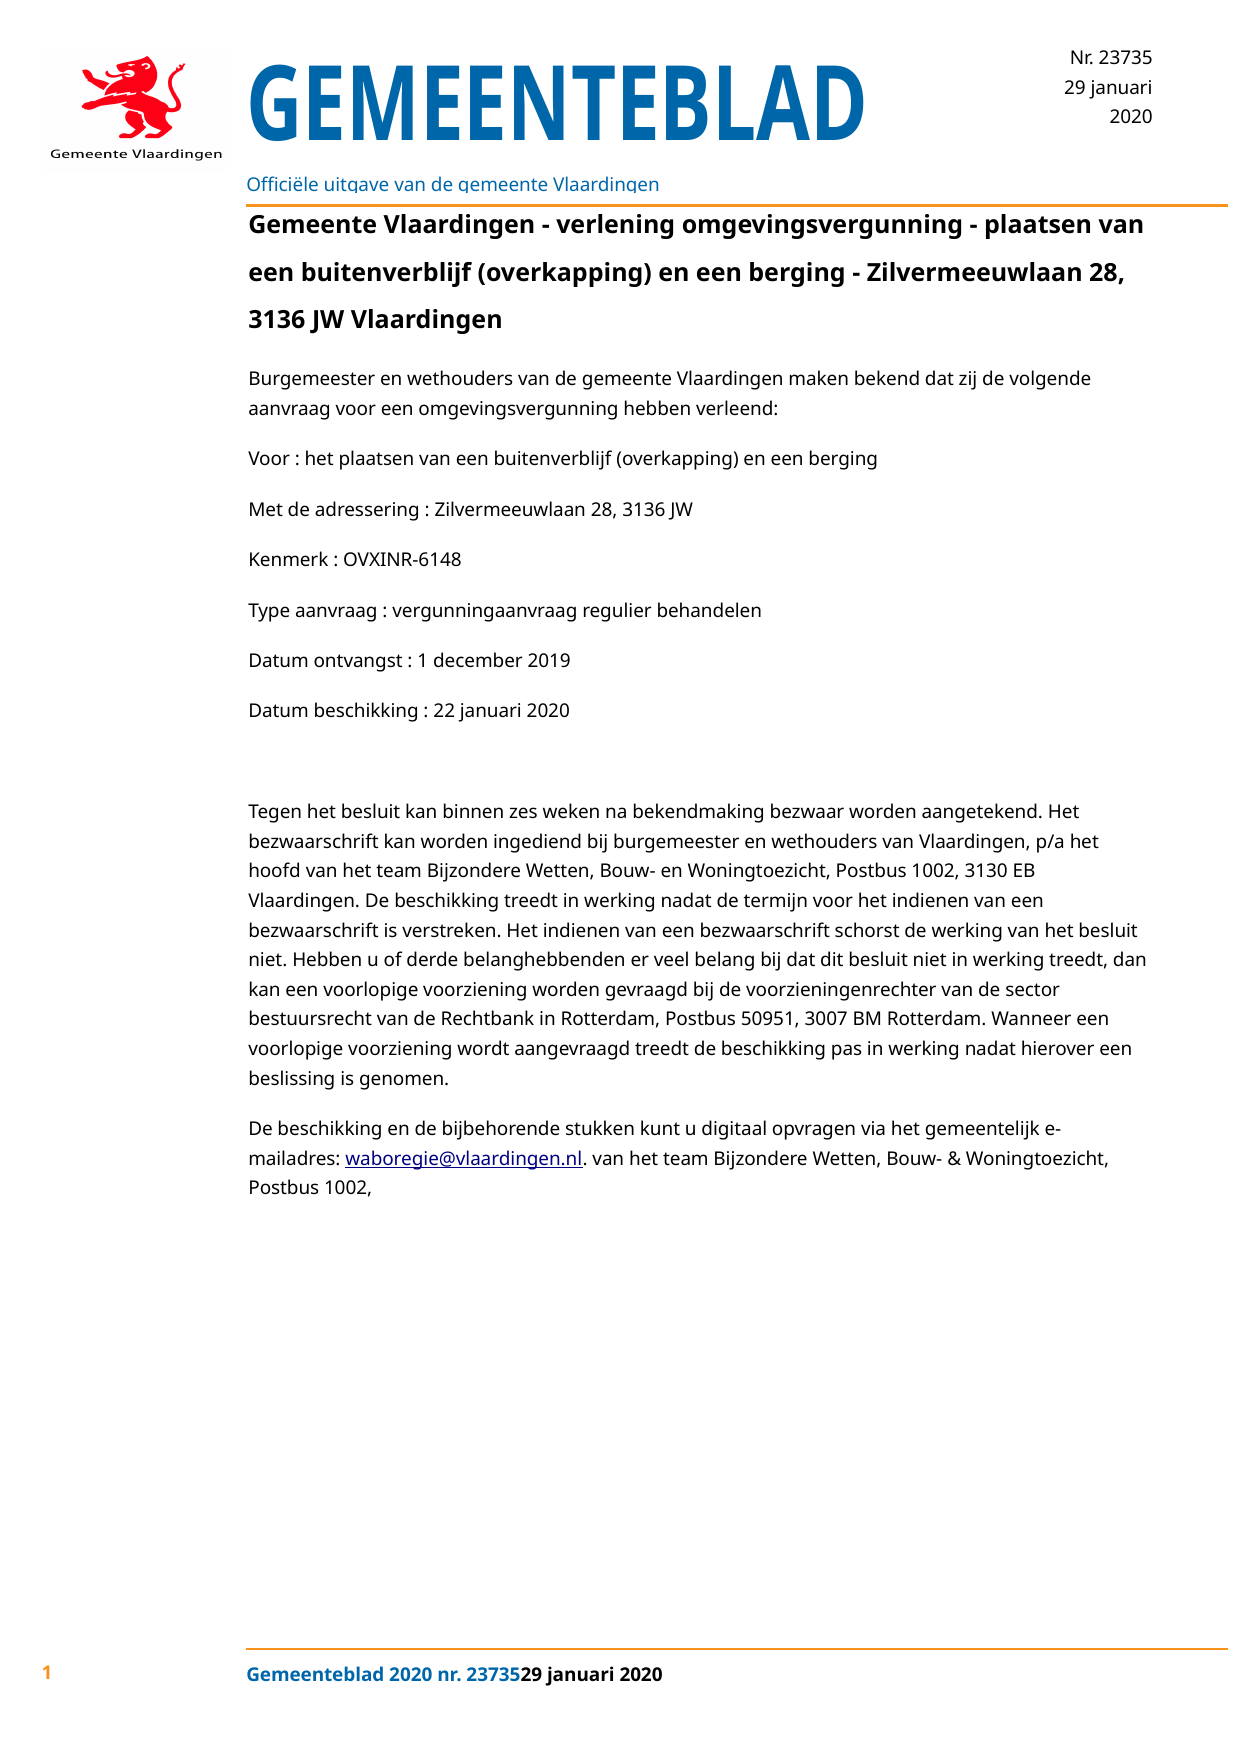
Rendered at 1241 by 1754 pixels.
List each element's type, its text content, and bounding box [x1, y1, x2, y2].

text Burgemeester en wethouders van de gemeente Vlaardingen maken bekend dat zij de volgende aanvraag voor een omgevingsvergunning hebben verleend: [248, 366, 1152, 421]
text Voor : het plaatsen van een buitenverblijf (overkapping) en een berging [248, 446, 1152, 471]
text Met de adressering : Zilvermeeuwlaan 28, 3136 JW [248, 496, 1152, 522]
text Datum beschikking : 22 januari 2020 [248, 698, 1152, 723]
text Type aanvraag : vergunningaanvraag regulier behandelen [248, 597, 1152, 622]
text Tegen het besluit kan binnen zes weken na bekendmaking bezwaar worden aangetekend. Het bezwaarschrift kan worden ingediend bij burgemeester en wethouders van Vlaardingen, p/a het hoofd van het team Bijzondere Wetten, Bouw- en Woningtoezicht, Postbus 1002, 3130 EB Vlaardingen. De beschikking treedt in werking nadat de termijn voor het indienen van een bezwaarschrift is verstreken. Het indienen van een bezwaarschrift schorst de werking van het besluit niet. Hebben u of derde belanghebbenden er veel belang bij dat dit besluit niet in werking treedt, dan kan een voorlopige voorziening worden gevraagd bij de voorzieningenrechter van de sector bestuursrecht van de Rechtbank in Rotterdam, Postbus 50951, 3007 BM Rotterdam. Wanneer een voorlopige voorziening wordt aangevraagd treedt de beschikking pas in werking nadat hierover een beslissing is genomen. [248, 798, 1152, 1090]
text De beschikking en de bijbehorende stukken kunt u digitaal opvragen via het gemeentelijk e-mailadres: waboregie@vlaardingen.nl. van het team Bijzondere Wetten, Bouw- & Woningtoezicht, Postbus 1002, [248, 1115, 1152, 1200]
text Gemeente Vlaardingen - verlening omgevingsvergunning - plaatsen van een buitenverblijf (overkapping) en een berging - Zilvermeeuwlaan 28, 3136 JW Vlaardingen [248, 207, 1152, 336]
text Kenmerk : OVXINR-6148 [248, 546, 1152, 572]
text Datum ontvangst : 1 december 2019 [248, 647, 1152, 673]
picture [41, 47, 231, 172]
